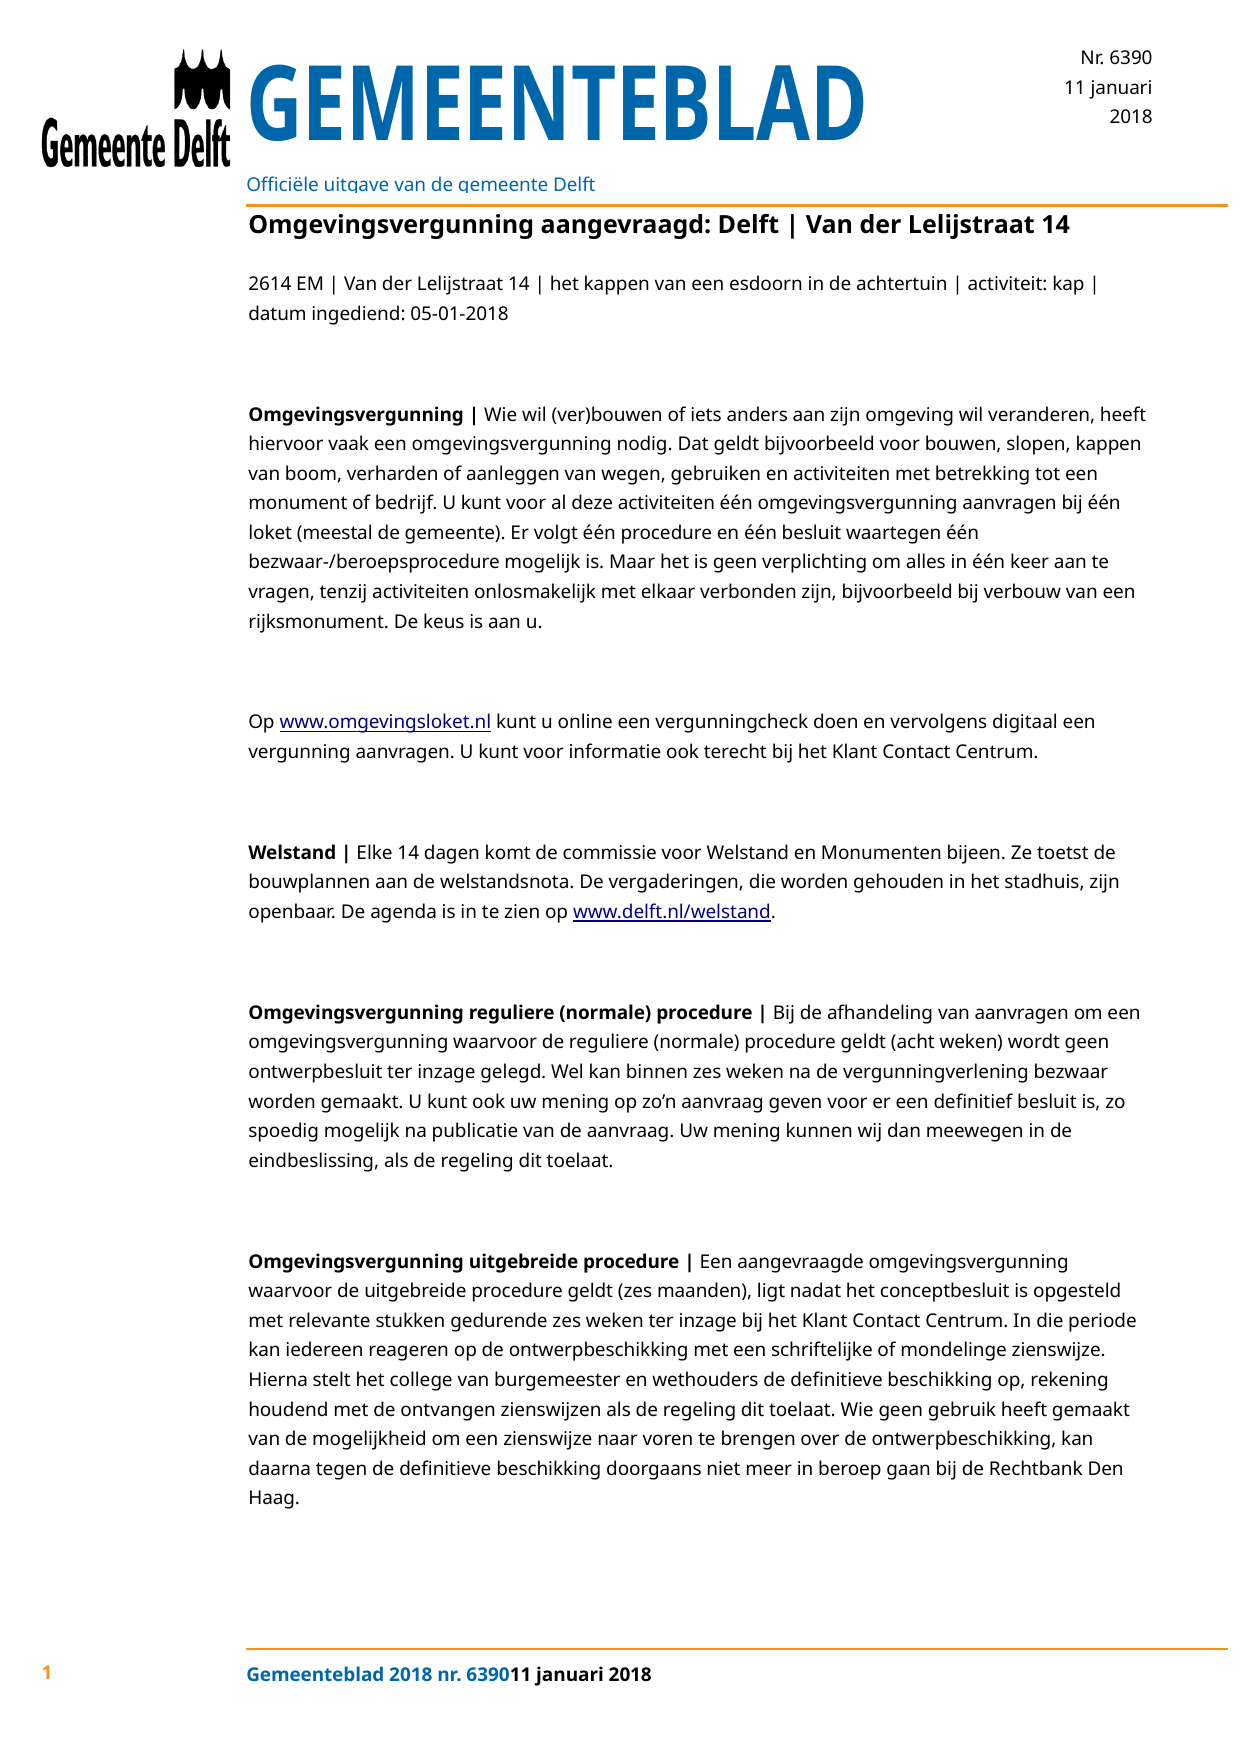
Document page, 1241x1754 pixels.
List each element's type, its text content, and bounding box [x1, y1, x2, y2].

picture [41, 47, 231, 172]
text Omgevingsvergunning uitgebreide procedure | Een aangevraagde omgevingsvergunning waarvoor de uitgebreide procedure geldt (zes maanden), ligt nadat het conceptbesluit is opgesteld met relevante stukken gedurende zes weken ter inzage bij het Klant Contact Centrum. In die periode kan iedereen reageren op de ontwerpbeschikking met een schriftelijke of mondelinge zienswijze. Hierna stelt het college van burgemeester en wethouders de definitieve beschikking op, rekening houdend met de ontvangen zienswijzen als de regeling dit toelaat. Wie geen gebruik heeft gemaakt van de mogelijkheid om een zienswijze naar voren te brengen over de ontwerpbeschikking, kan daarna tegen de definitieve beschikking doorgaans niet meer in beroep gaan bij de Rechtbank Den Haag. [248, 1248, 1152, 1510]
text Op www.omgevingsloket.nl kunt u online een vergunningcheck doen en vervolgens digitaal een vergunning aanvragen. U kunt voor informatie ook terecht bij het Klant Contact Centrum. [248, 709, 1152, 764]
text 2614 EM | Van der Lelijstraat 14 | het kappen van een esdoorn in de achtertuin | activiteit: kap | datum ingediend: 05-01-2018 [248, 270, 1152, 326]
text Omgevingsvergunning reguliere (normale) procedure | Bij de afhandeling van aanvragen om een omgevingsvergunning waarvoor de reguliere (normale) procedure geldt (acht weken) wordt geen ontwerpbesluit ter inzage gelegd. Wel kan binnen zes weken na de vergunningverlening bezwaar worden gemaakt. U kunt ook uw mening op zo’n aanvraag geven voor er een definitief besluit is, zo spoedig mogelijk na publicatie van de aanvraag. Uw mening kunnen wij dan meewegen in de eindbeslissing, als de regeling dit toelaat. [248, 999, 1152, 1173]
text Omgevingsvergunning | Wie wil (ver)bouwen of iets anders aan zijn omgeving wil veranderen, heeft hiervoor vaak een omgevingsvergunning nodig. Dat geldt bijvoorbeeld voor bouwen, slopen, kappen van boom, verharden of aanleggen van wegen, gebruiken en activiteiten met betrekking tot een monument of bedrijf. U kunt voor al deze activiteiten één omgevingsvergunning aanvragen bij één loket (meestal de gemeente). Er volgt één procedure en één besluit waartegen één bezwaar-/beroepsprocedure mogelijk is. Maar het is geen verplichting om alles in één keer aan te vragen, tenzij activiteiten onlosmakelijk met elkaar verbonden zijn, bijvoorbeeld bij verbouw van een rijksmonument. De keus is aan u. [248, 401, 1152, 633]
text Welstand | Elke 14 dagen komt de commissie voor Welstand en Monumenten bijeen. Ze toetst de bouwplannen aan de welstandsnota. De vergaderingen, die worden gehouden in het stadhuis, zijn openbaar. De agenda is in te zien op www.delft.nl/welstand. [248, 839, 1152, 924]
text Omgevingsvergunning aangevraagd: Delft | Van der Lelijstraat 14 [248, 207, 1152, 241]
